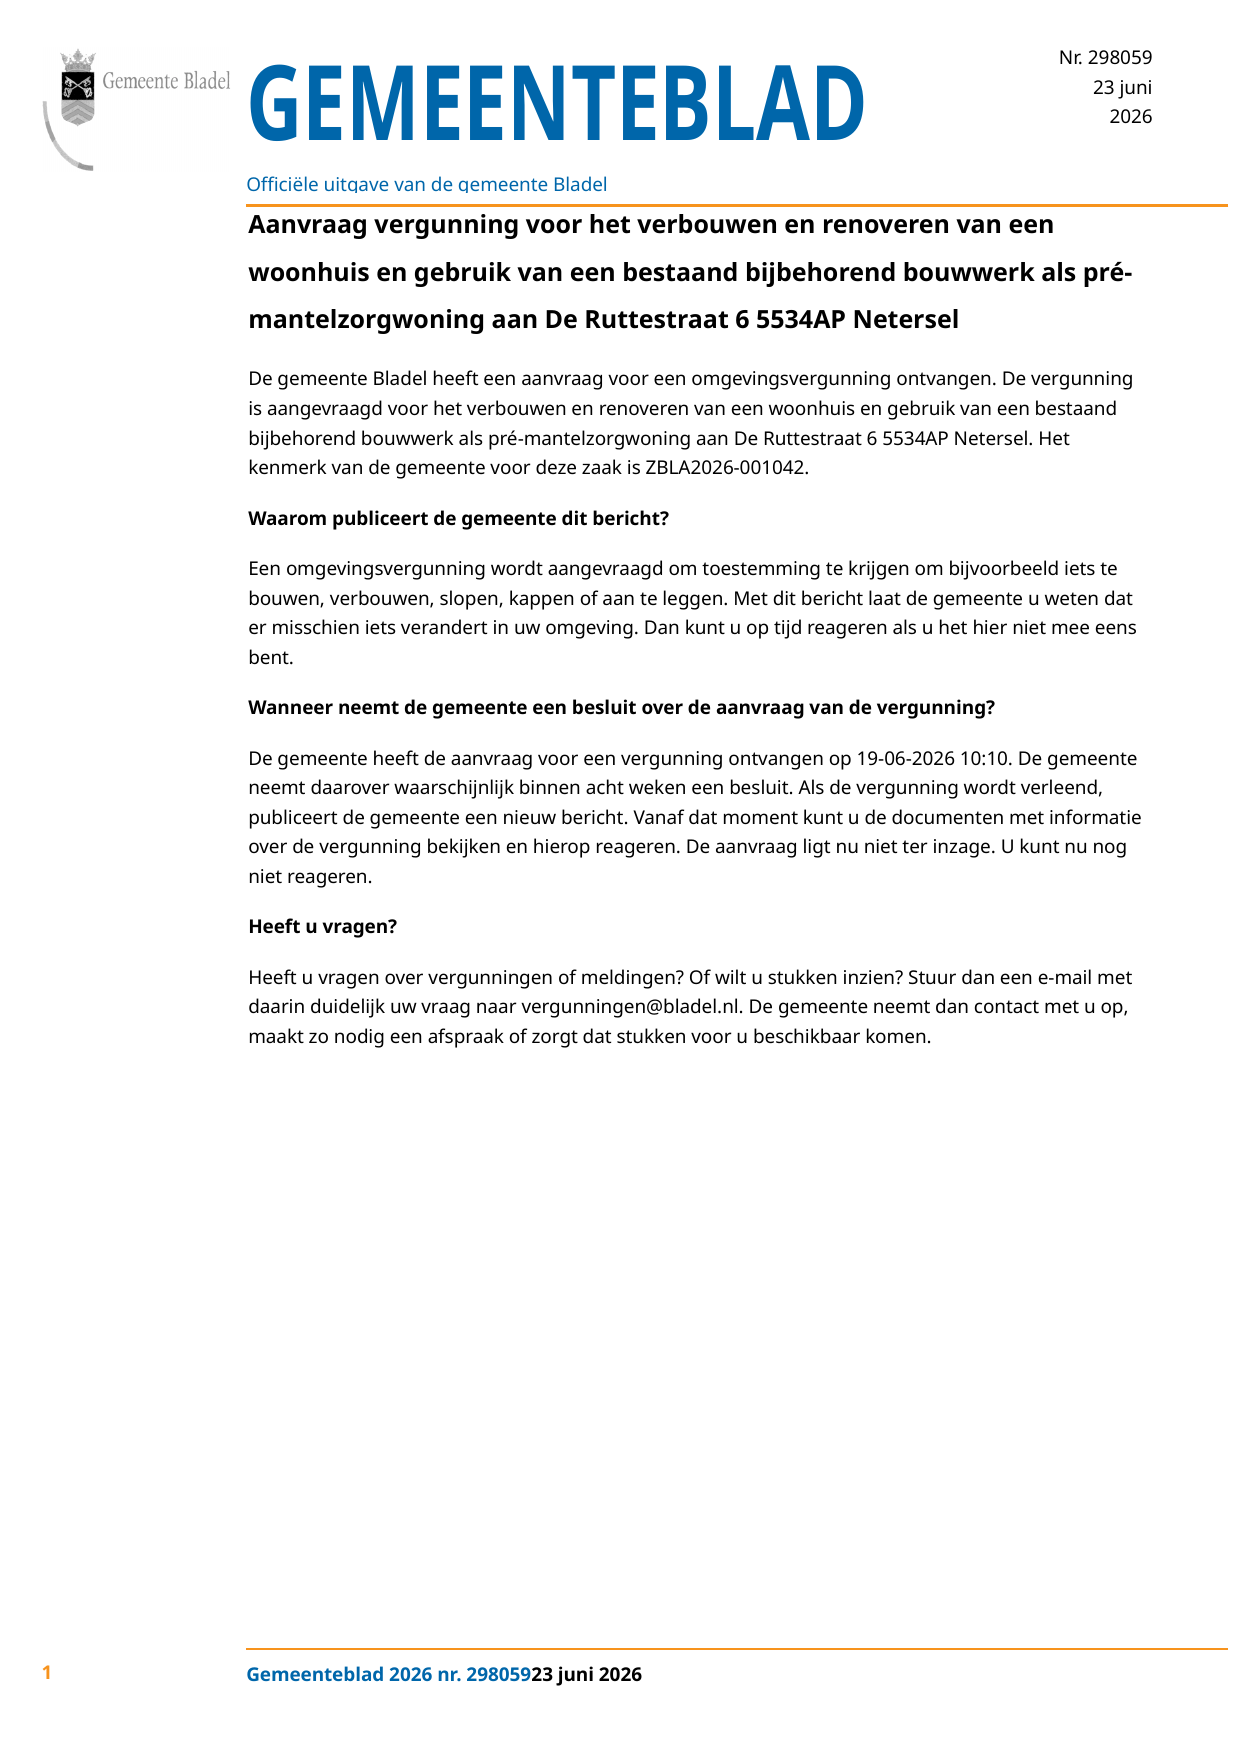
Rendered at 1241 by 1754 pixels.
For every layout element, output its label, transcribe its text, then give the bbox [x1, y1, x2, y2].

text Waarom publiceert de gemeente dit bericht? [248, 505, 1152, 530]
text Wanneer neemt de gemeente een besluit over de aanvraag van de vergunning? [248, 694, 1152, 720]
text De gemeente heeft de aanvraag voor een vergunning ontvangen op 19-06-2026 10:10. De gemeente neemt daarover waarschijnlijk binnen acht weken een besluit. Als de vergunning wordt verleend, publiceert de gemeente een nieuw bericht. Vanaf dat moment kunt u de documenten met informatie over de vergunning bekijken en hierop reageren. De aanvraag ligt nu niet ter inzage. U kunt nu nog niet reageren. [248, 745, 1152, 889]
text Heeft u vragen over vergunningen of meldingen? Of wilt u stukken inzien? Stuur dan een e-mail met daarin duidelijk uw vraag naar vergunningen@bladel.nl. De gemeente neemt dan contact met u op, maakt zo nodig een afspraak of zorgt dat stukken voor u beschikbaar komen. [248, 964, 1152, 1049]
text Een omgevingsvergunning wordt aangevraagd om toestemming te krijgen om bijvoorbeeld iets te bouwen, verbouwen, slopen, kappen of aan te leggen. Met dit bericht laat de gemeente u weten dat er misschien iets verandert in uw omgeving. Dan kunt u op tijd reageren als u het hier niet mee eens bent. [248, 555, 1152, 669]
text Heeft u vragen? [248, 913, 1152, 939]
text De gemeente Bladel heeft een aanvraag voor een omgevingsvergunning ontvangen. De vergunning is aangevraagd voor het verbouwen en renoveren van een woonhuis en gebruik van een bestaand bijbehorend bouwwerk als pré-mantelzorgwoning aan De Ruttestraat 6 5534AP Netersel. Het kenmerk van de gemeente voor deze zaak is ZBLA2026-001042. [248, 366, 1152, 480]
picture [41, 47, 231, 172]
text Aanvraag vergunning voor het verbouwen en renoveren van een woonhuis en gebruik van een bestaand bijbehorend bouwwerk als pré-mantelzorgwoning aan De Ruttestraat 6 5534AP Netersel [248, 207, 1152, 336]
